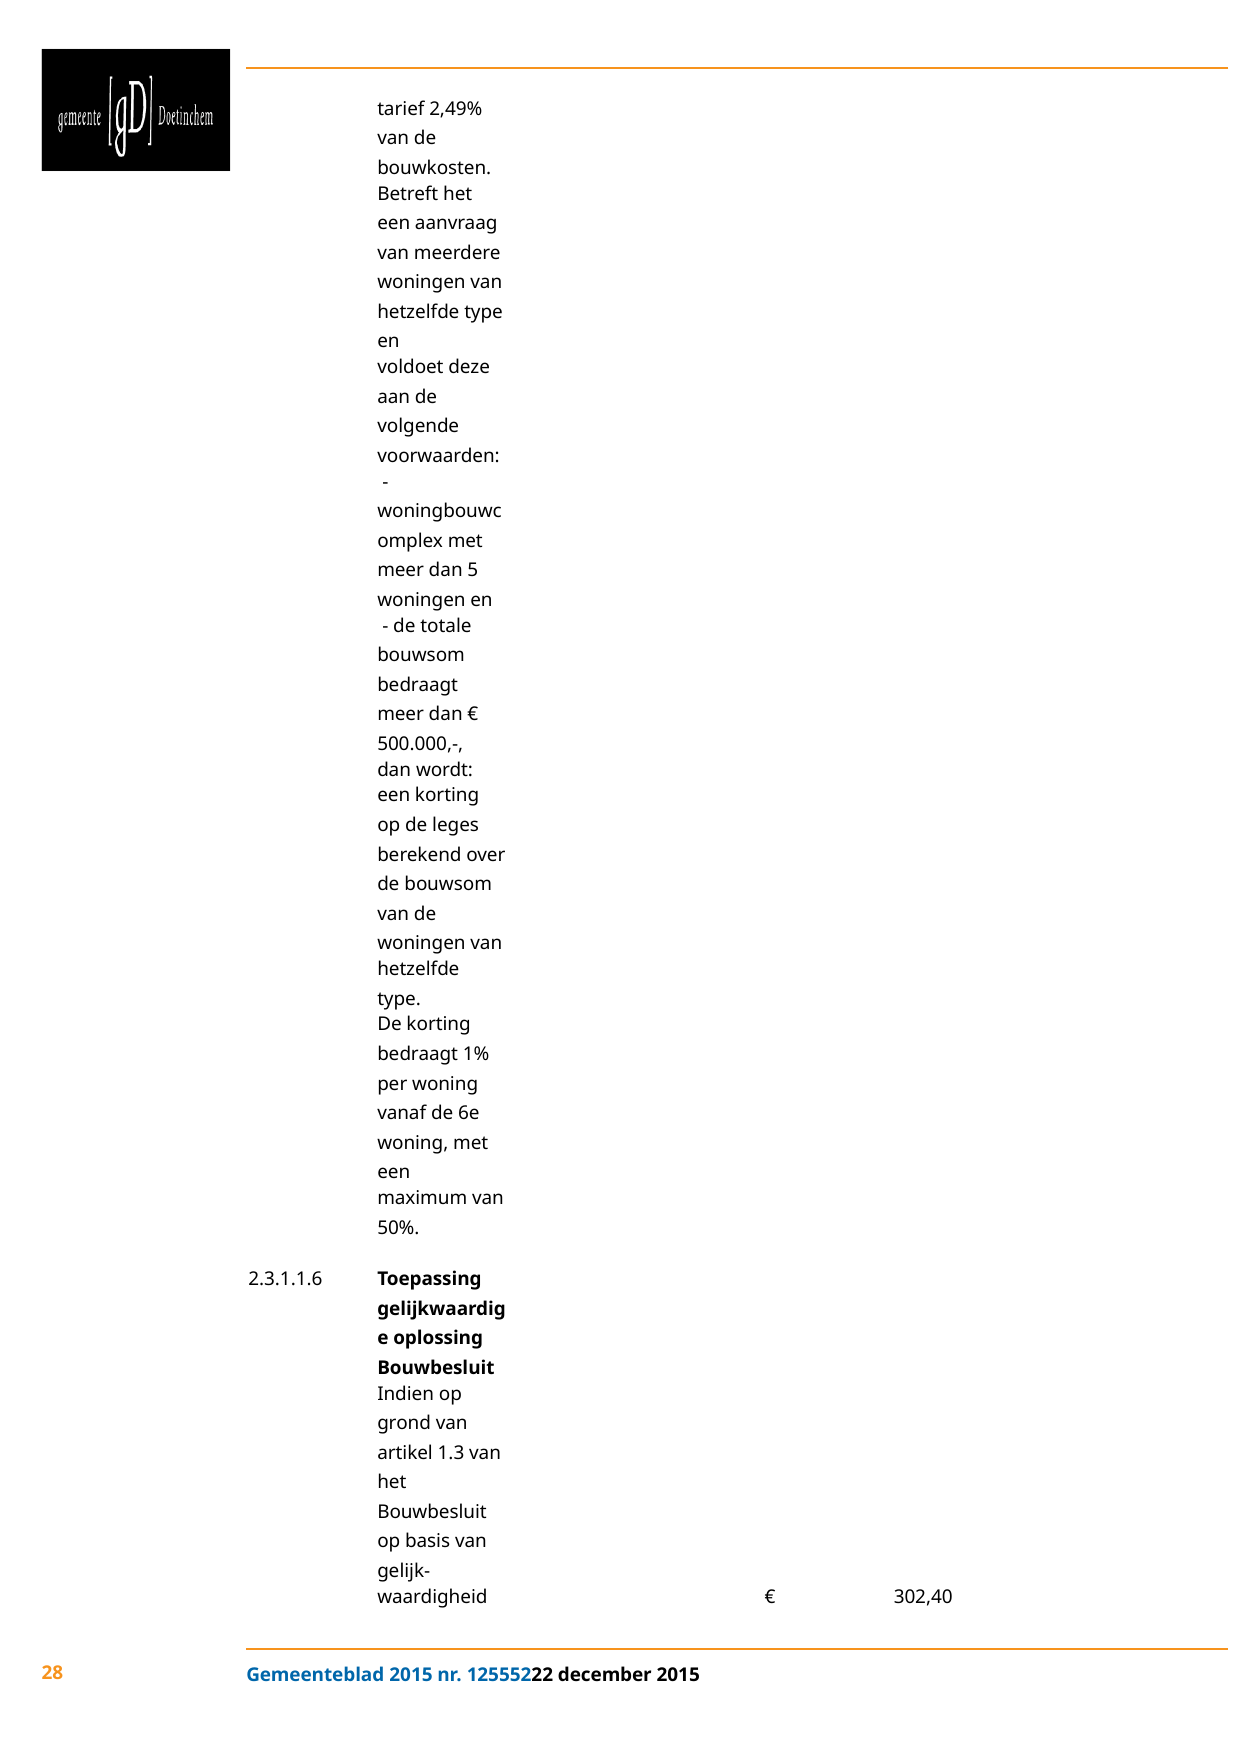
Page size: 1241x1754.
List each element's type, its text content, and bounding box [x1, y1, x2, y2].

table_cell voldoet deze aan de volgende voorwaarden: [377, 353, 506, 468]
table_cell - woningbouwcomplex met meer dan 5 woningen en [377, 468, 506, 612]
table_cell [764, 180, 893, 353]
table_cell [894, 95, 1022, 180]
table_cell tarief 2,49% van de bouwkosten. [377, 95, 506, 180]
table_cell [1023, 180, 1152, 353]
table_cell [506, 353, 635, 468]
table_cell [506, 1184, 635, 1239]
table_cell waardigheid [377, 1583, 506, 1609]
table_cell [248, 353, 377, 468]
table_cell [248, 955, 377, 1011]
table_cell [764, 782, 893, 955]
table_cell [635, 782, 764, 955]
table_cell € [764, 1583, 893, 1609]
table_cell [635, 1240, 764, 1265]
table_cell [635, 1380, 764, 1583]
table_cell Indien op grond van artikel 1.3 van het Bouwbesluit op basis van gelijk- [377, 1380, 506, 1583]
table_cell [506, 468, 635, 612]
table_cell [1023, 1240, 1152, 1265]
table_cell De korting bedraagt 1% per woning vanaf de 6e woning, met een [377, 1011, 506, 1184]
table_cell [635, 1184, 764, 1239]
table_cell [764, 1184, 893, 1239]
table_cell [894, 782, 1022, 955]
table_cell [764, 756, 893, 782]
table_cell [764, 353, 893, 468]
table_cell [764, 1265, 893, 1380]
table_cell [764, 468, 893, 612]
picture [41, 47, 231, 172]
table_cell [248, 1380, 377, 1583]
table_cell [635, 1583, 764, 1609]
table_cell [894, 756, 1022, 782]
table_cell [894, 1380, 1022, 1583]
table_cell [764, 1240, 893, 1265]
table_cell [894, 468, 1022, 612]
table_cell [248, 1011, 377, 1184]
table_cell [506, 180, 635, 353]
table_cell [635, 612, 764, 756]
table_cell hetzelfde type. [377, 955, 506, 1011]
table_cell [764, 955, 893, 1011]
table_cell [764, 612, 893, 756]
table_cell [506, 955, 635, 1011]
table_cell Toepassing gelijkwaardige oplossing Bouwbesluit [377, 1265, 506, 1380]
table_cell maximum van 50%. [377, 1184, 506, 1239]
table_cell [248, 1184, 377, 1239]
table_cell [506, 1380, 635, 1583]
table_cell [248, 468, 377, 612]
table_cell [894, 1265, 1022, 1380]
table_cell [248, 180, 377, 353]
table_cell [635, 180, 764, 353]
table_cell [635, 1011, 764, 1184]
table_cell [894, 180, 1022, 353]
table_cell [635, 955, 764, 1011]
table_cell [894, 955, 1022, 1011]
table_cell [506, 1011, 635, 1184]
table_cell [635, 353, 764, 468]
table_cell [1023, 782, 1152, 955]
table_cell [635, 95, 764, 180]
table_cell [377, 1240, 506, 1265]
table_cell [894, 1011, 1022, 1184]
table_cell [1023, 756, 1152, 782]
table_cell [248, 612, 377, 756]
table_cell [894, 1240, 1022, 1265]
table_cell [506, 1265, 635, 1380]
table_cell [506, 612, 635, 756]
table_cell [506, 756, 635, 782]
table_cell [248, 782, 377, 955]
table_cell [1023, 1265, 1152, 1380]
table_cell [894, 612, 1022, 756]
table_cell [1023, 612, 1152, 756]
table_cell [1023, 468, 1152, 612]
table_cell [1023, 1011, 1152, 1184]
table_cell een korting op de leges berekend over de bouwsom van de woningen van [377, 782, 506, 955]
table_cell 302,40 [894, 1583, 1022, 1609]
table_cell [1023, 95, 1152, 180]
table_cell 2.3.1.1.6 [248, 1265, 377, 1380]
table_cell [1023, 1583, 1152, 1609]
table_cell [635, 468, 764, 612]
table_cell [764, 95, 893, 180]
table_cell [1023, 955, 1152, 1011]
table_cell dan wordt: [377, 756, 506, 782]
table_cell [894, 353, 1022, 468]
table_cell [506, 1583, 635, 1609]
table_cell [764, 1011, 893, 1184]
table_cell [248, 1240, 377, 1265]
table_cell [635, 756, 764, 782]
table_cell [506, 95, 635, 180]
table_cell - de totale bouwsom bedraagt meer dan € 500.000,-, [377, 612, 506, 756]
table_cell [506, 1240, 635, 1265]
table_cell [506, 782, 635, 955]
table_cell [1023, 353, 1152, 468]
table_cell [248, 95, 377, 180]
table_cell [764, 1380, 893, 1583]
table_cell [1023, 1184, 1152, 1239]
table_cell [1023, 1380, 1152, 1583]
table_cell [894, 1184, 1022, 1239]
table_cell [635, 1265, 764, 1380]
table_cell [248, 756, 377, 782]
table_cell Betreft het een aanvraag van meerdere woningen van hetzelfde type en [377, 180, 506, 353]
table_cell [248, 1583, 377, 1609]
